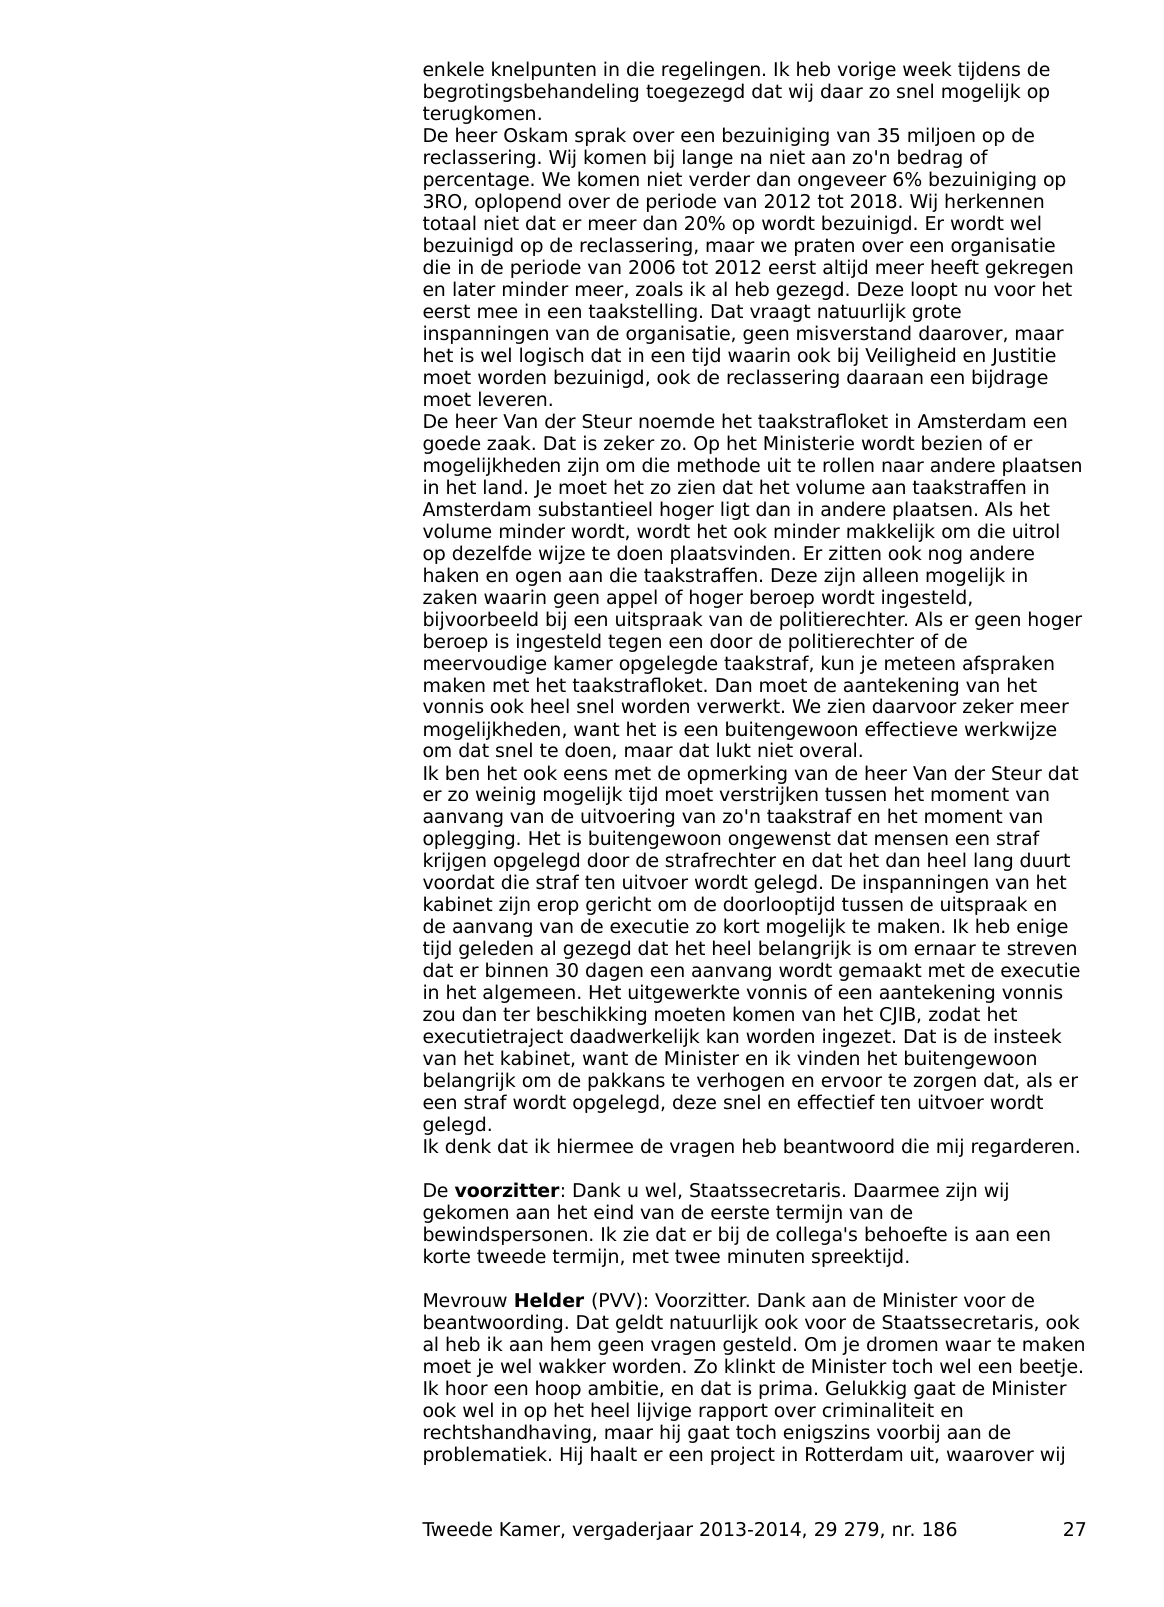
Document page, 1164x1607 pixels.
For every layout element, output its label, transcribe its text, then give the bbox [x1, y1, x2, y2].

text Ik ben het ook eens met de opmerking van de heer Van der Steur dat er zo weinig mogelijk tijd moet verstrijken tussen het moment van aanvang van de uitvoering van zo'n taakstraf en het moment van oplegging. Het is buitengewoon ongewenst dat mensen een straf krijgen opgelegd door de strafrechter en dat het dan heel lang duurt voordat die straf ten uitvoer wordt gelegd. De inspanningen van het kabinet zijn erop gericht om de doorlooptijd tussen de uitspraak en de aanvang van de executie zo kort mogelijk te maken. Ik heb enige tijd geleden al gezegd dat het heel belangrijk is om ernaar te streven dat er binnen 30 dagen een aanvang wordt gemaakt met de executie in het algemeen. Het uitgewerkte vonnis of een aantekening vonnis zou dan ter beschikking moeten komen van het CJIB, zodat het executietraject daadwerkelijk kan worden ingezet. Dat is de insteek van het kabinet, want de Minister en ik vinden het buitengewoon belangrijk om de pakkans te verhogen en ervoor te zorgen dat, als er een straf wordt opgelegd, deze snel en effectief ten uitvoer wordt gelegd. [422, 762, 1087, 1136]
text Mevrouw Helder (PVV): Voorzitter. Dank aan de Minister voor de beantwoording. Dat geldt natuurlijk ook voor de Staatssecretaris, ook al heb ik aan hem geen vragen gesteld. Om je dromen waar te maken moet je wel wakker worden. Zo klinkt de Minister toch wel een beetje. Ik hoor een hoop ambitie, en dat is prima. Gelukkig gaat de Minister ook wel in op het heel lijvige rapport over criminaliteit en rechtshandhaving, maar hij gaat toch enigszins voorbij aan de problematiek. Hij haalt er een project in Rotterdam uit, waarover wij [422, 1290, 1087, 1466]
text Ik denk dat ik hiermee de vragen heb beantwoord die mij regarderen. [422, 1136, 1087, 1158]
text De voorzitter: Dank u wel, Staatssecretaris. Daarmee zijn wij gekomen aan het eind van de eerste termijn van de bewindspersonen. Ik zie dat er bij de collega's behoefte is aan een korte tweede termijn, met twee minuten spreektijd. [422, 1180, 1087, 1268]
text De heer Van der Steur noemde het taakstrafloket in Amsterdam een goede zaak. Dat is zeker zo. Op het Ministerie wordt bezien of er mogelijkheden zijn om die methode uit te rollen naar andere plaatsen in het land. Je moet het zo zien dat het volume aan taakstraffen in Amsterdam substantieel hoger ligt dan in andere plaatsen. Als het volume minder wordt, wordt het ook minder makkelijk om die uitrol op dezelfde wijze te doen plaatsvinden. Er zitten ook nog andere haken en ogen aan die taakstraffen. Deze zijn alleen mogelijk in zaken waarin geen appel of hoger beroep wordt ingesteld, bijvoorbeeld bij een uitspraak van de politierechter. Als er geen hoger beroep is ingesteld tegen een door de politierechter of de meervoudige kamer opgelegde taakstraf, kun je meteen afspraken maken met het taakstrafloket. Dan moet de aantekening van het vonnis ook heel snel worden verwerkt. We zien daarvoor zeker meer mogelijkheden, want het is een buitengewoon effectieve werkwijze om dat snel te doen, maar dat lukt niet overal. [422, 411, 1087, 762]
text De heer Oskam sprak over een bezuiniging van 35 miljoen op de reclassering. Wij komen bij lange na niet aan zo'n bedrag of percentage. We komen niet verder dan ongeveer 6% bezuiniging op 3RO, oplopend over de periode van 2012 tot 2018. Wij herkennen totaal niet dat er meer dan 20% op wordt bezuinigd. Er wordt wel bezuinigd op de reclassering, maar we praten over een organisatie die in de periode van 2006 tot 2012 eerst altijd meer heeft gekregen en later minder meer, zoals ik al heb gezegd. Deze loopt nu voor het eerst mee in een taakstelling. Dat vraagt natuurlijk grote inspanningen van de organisatie, geen misverstand daarover, maar het is wel logisch dat in een tijd waarin ook bij Veiligheid en Justitie moet worden bezuinigd, ook de reclassering daaraan een bijdrage moet leveren. [422, 125, 1087, 411]
text enkele knelpunten in die regelingen. Ik heb vorige week tijdens de begrotingsbehandeling toegezegd dat wij daar zo snel mogelijk op terugkomen. [422, 59, 1087, 125]
